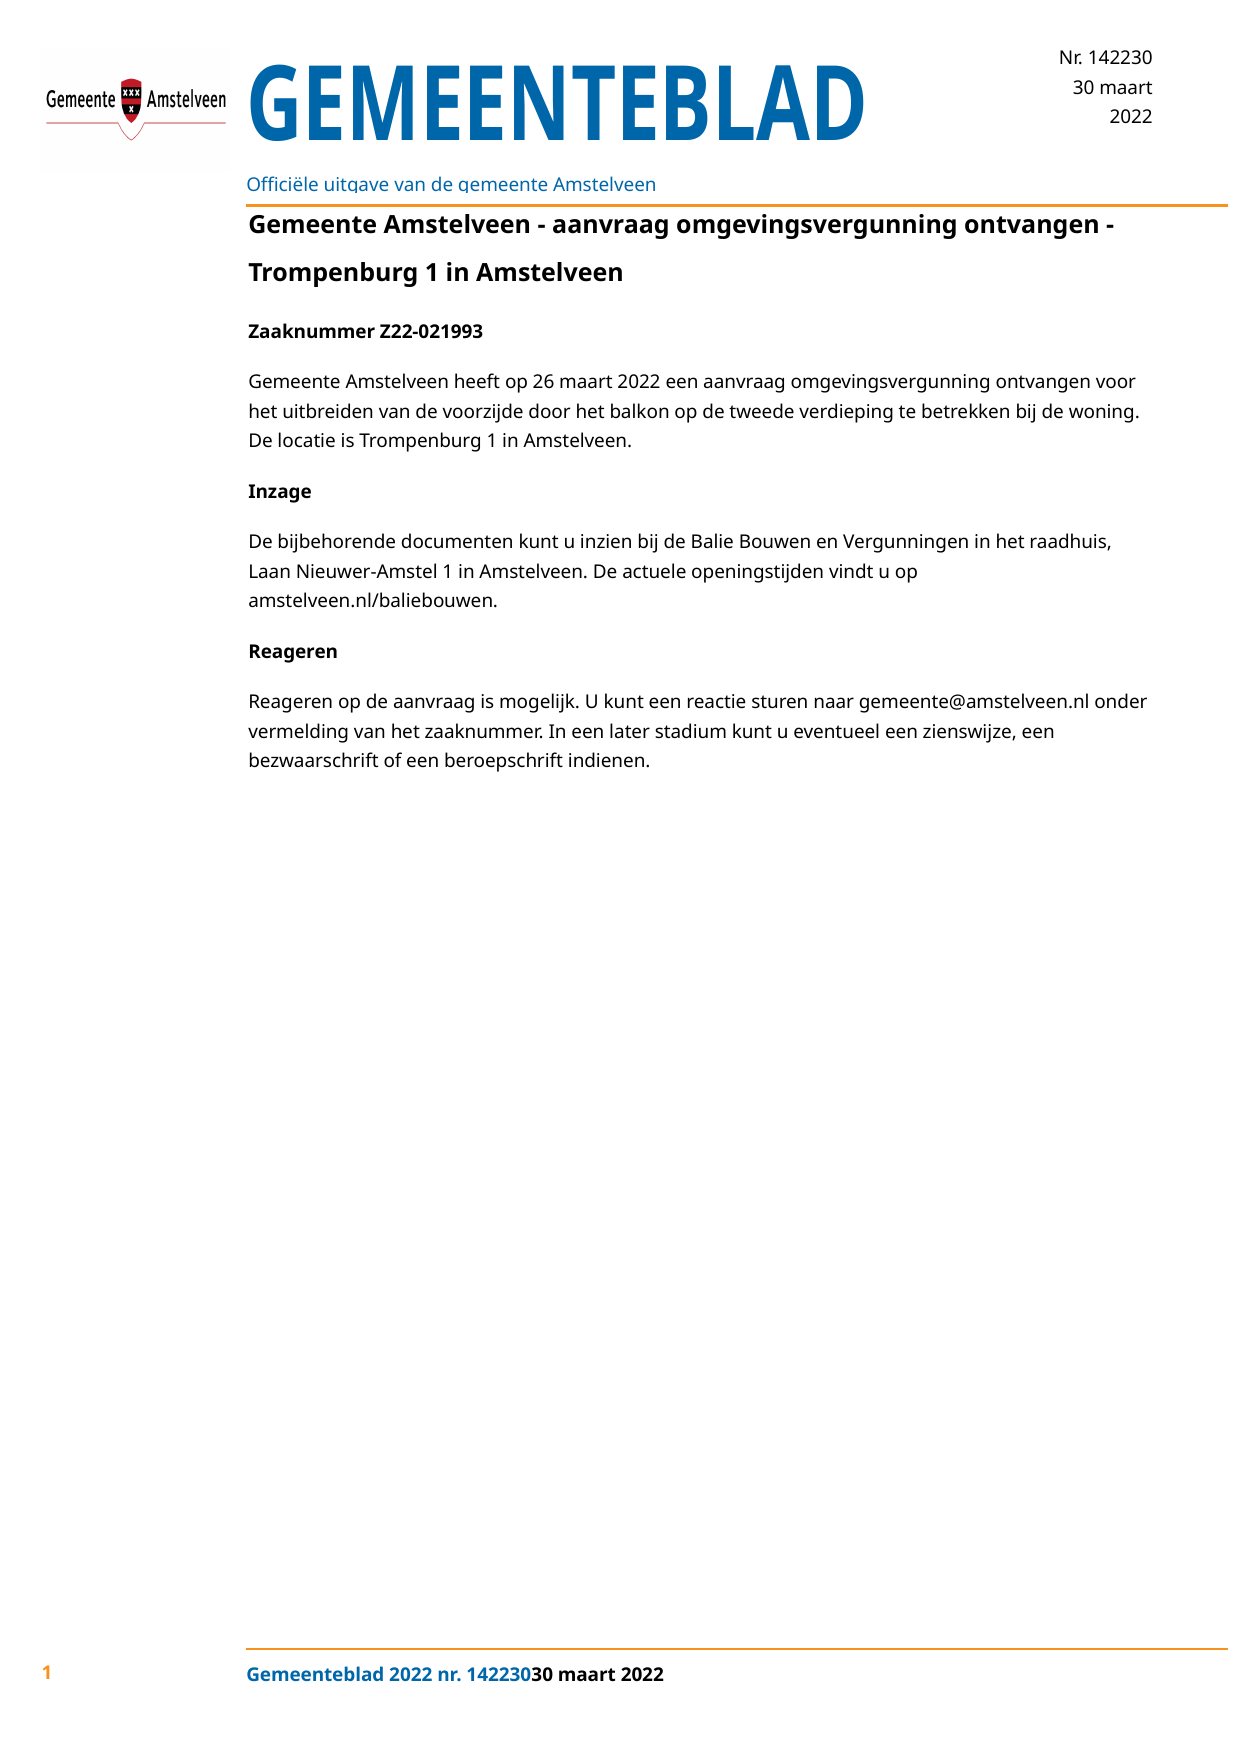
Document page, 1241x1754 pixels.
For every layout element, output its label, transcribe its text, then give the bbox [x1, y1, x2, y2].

text Reageren [248, 638, 1152, 664]
text Reageren op de aanvraag is mogelijk. U kunt een reactie sturen naar gemeente@amstelveen.nl onder vermelding van het zaaknummer. In een later stadium kunt u eventueel een zienswijze, een bezwaarschrift of een beroepschrift indienen. [248, 688, 1152, 773]
text Zaaknummer Z22-021993 [248, 318, 1152, 344]
picture [41, 47, 231, 172]
text Gemeente Amstelveen - aanvraag omgevingsvergunning ontvangen - Trompenburg 1 in Amstelveen [248, 207, 1152, 288]
text Inzage [248, 478, 1152, 504]
text Gemeente Amstelveen heeft op 26 maart 2022 een aanvraag omgevingsvergunning ontvangen voor het uitbreiden van de voorzijde door het balkon op de tweede verdieping te betrekken bij de woning. De locatie is Trompenburg 1 in Amstelveen. [248, 368, 1152, 453]
text De bijbehorende documenten kunt u inzien bij de Balie Bouwen en Vergunningen in het raadhuis, Laan Nieuwer-Amstel 1 in Amstelveen. De actuele openingstijden vindt u op amstelveen.nl/baliebouwen. [248, 528, 1152, 613]
